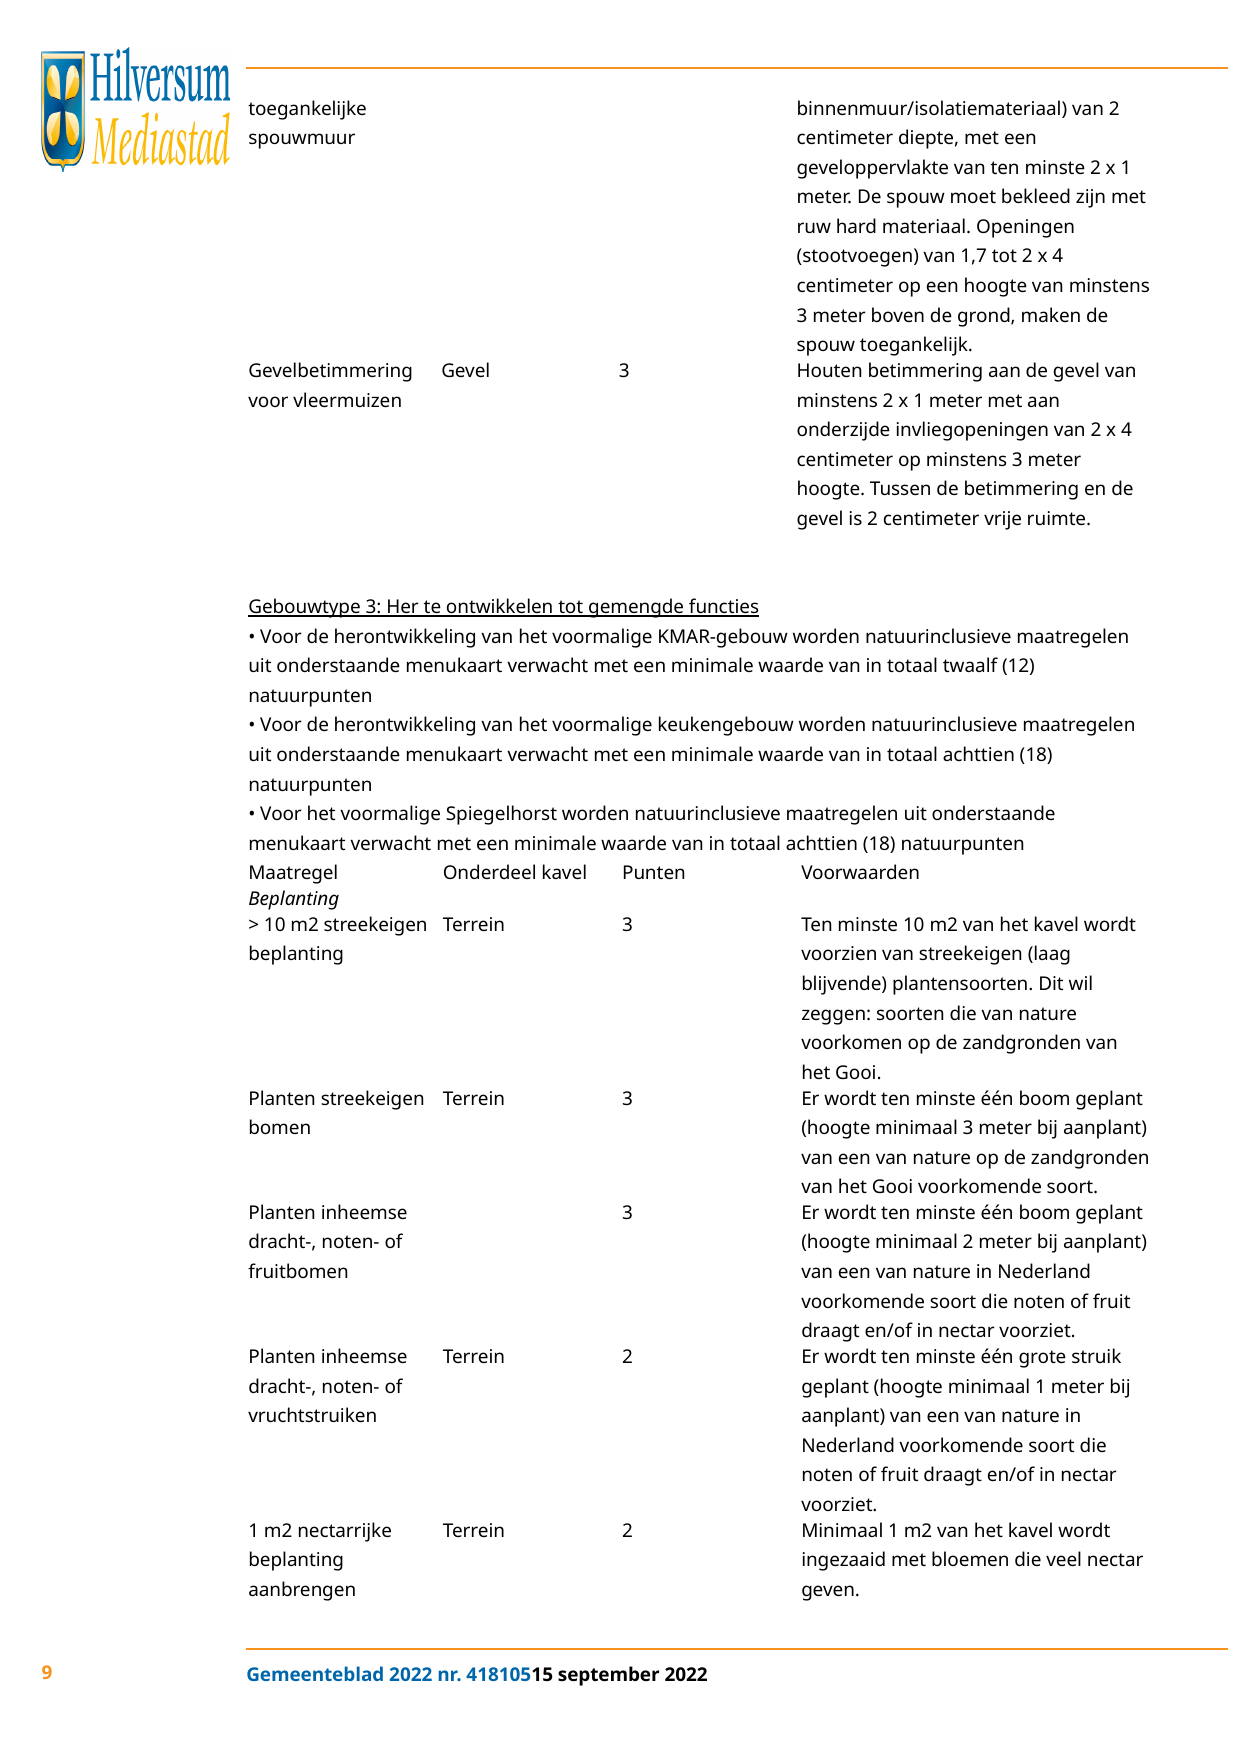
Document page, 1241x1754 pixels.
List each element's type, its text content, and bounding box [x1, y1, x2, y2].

table_cell [801, 885, 1152, 911]
table_cell 3 [622, 911, 801, 1085]
table_header Punten [622, 860, 801, 885]
picture [41, 47, 231, 172]
table_cell 2 [622, 1343, 801, 1517]
table_header Onderdeel kavel [443, 860, 622, 885]
table_cell Terrein [443, 1085, 622, 1199]
table_cell Ten minste 10 m2 van het kavel wordt voorzien van streekeigen (laag blijvende) plantensoorten. Dit wil zeggen: soorten die van nature voorkomen op de zandgronden van het Gooi. [801, 911, 1152, 1085]
text • Voor de herontwikkeling van het voormalige keukengebouw worden natuurinclusieve maatregelen uit onderstaande menukaart verwacht met een minimale waarde van in totaal achttien (18) natuurpunten [248, 712, 1152, 796]
table_cell [441, 95, 619, 357]
table_cell Houten betimmering aan de gevel van minstens 2 x 1 meter met aan onderzijde invliegopeningen van 2 x 4 centimeter op minstens 3 meter hoogte. Tussen de betimmering en de gevel is 2 centimeter vrije ruimte. [796, 357, 1152, 531]
table_cell [619, 95, 796, 357]
table_cell Terrein [443, 1517, 622, 1602]
table_cell 2 [622, 1517, 801, 1602]
table_cell toegankelijke spouwmuur [248, 95, 441, 357]
table_cell Er wordt ten minste één boom geplant (hoogte minimaal 3 meter bij aanplant) van een van nature op de zandgronden van het Gooi voorkomende soort. [801, 1085, 1152, 1199]
text Gebouwtype 3: Her te ontwikkelen tot gemengde functies [248, 593, 1152, 619]
table_cell Terrein [443, 911, 622, 1085]
text • Voor de herontwikkeling van het voormalige KMAR-gebouw worden natuurinclusieve maatregelen uit onderstaande menukaart verwacht met een minimale waarde van in totaal twaalf (12) natuurpunten [248, 623, 1152, 708]
text • Voor het voormalige Spiegelhorst worden natuurinclusieve maatregelen uit onderstaande menukaart verwacht met een minimale waarde van in totaal achttien (18) natuurpunten [248, 800, 1152, 856]
table_cell Er wordt ten minste één boom geplant (hoogte minimaal 2 meter bij aanplant) van een van nature in Nederland voorkomende soort die noten of fruit draagt en/of in nectar voorziet. [801, 1199, 1152, 1343]
table_cell Planten streekeigen bomen [248, 1085, 443, 1199]
table_header Maatregel [248, 860, 443, 885]
table_cell > 10 m2 streekeigen beplanting [248, 911, 443, 1085]
table_cell [443, 885, 622, 911]
table_cell Minimaal 1 m2 van het kavel wordt ingezaaid met bloemen die veel nectar geven. [801, 1517, 1152, 1602]
table_cell Gevelbetimmering voor vleermuizen [248, 357, 441, 531]
table_cell Beplanting [248, 885, 443, 911]
table_cell Terrein [443, 1343, 622, 1517]
table_cell 1 m2 nectarrijke beplanting aanbrengen [248, 1517, 443, 1602]
table_cell 3 [622, 1085, 801, 1199]
table_cell Gevel [441, 357, 619, 531]
table_cell [622, 885, 801, 911]
table_cell binnenmuur/isolatiemateriaal) van 2 centimeter diepte, met een geveloppervlakte van ten minste 2 x 1 meter. De spouw moet bekleed zijn met ruw hard materiaal. Openingen (stootvoegen) van 1,7 tot 2 x 4 centimeter op een hoogte van minstens 3 meter boven de grond, maken de spouw toegankelijk. [796, 95, 1152, 357]
table_cell 3 [619, 357, 796, 531]
table_cell [443, 1199, 622, 1343]
table_cell Er wordt ten minste één grote struik geplant (hoogte minimaal 1 meter bij aanplant) van een van nature in Nederland voorkomende soort die noten of fruit draagt en/of in nectar voorziet. [801, 1343, 1152, 1517]
table_header Voorwaarden [801, 860, 1152, 885]
table_cell 3 [622, 1199, 801, 1343]
table_cell Planten inheemse dracht-, noten- of vruchtstruiken [248, 1343, 443, 1517]
table_cell Planten inheemse dracht-, noten- of fruitbomen [248, 1199, 443, 1343]
